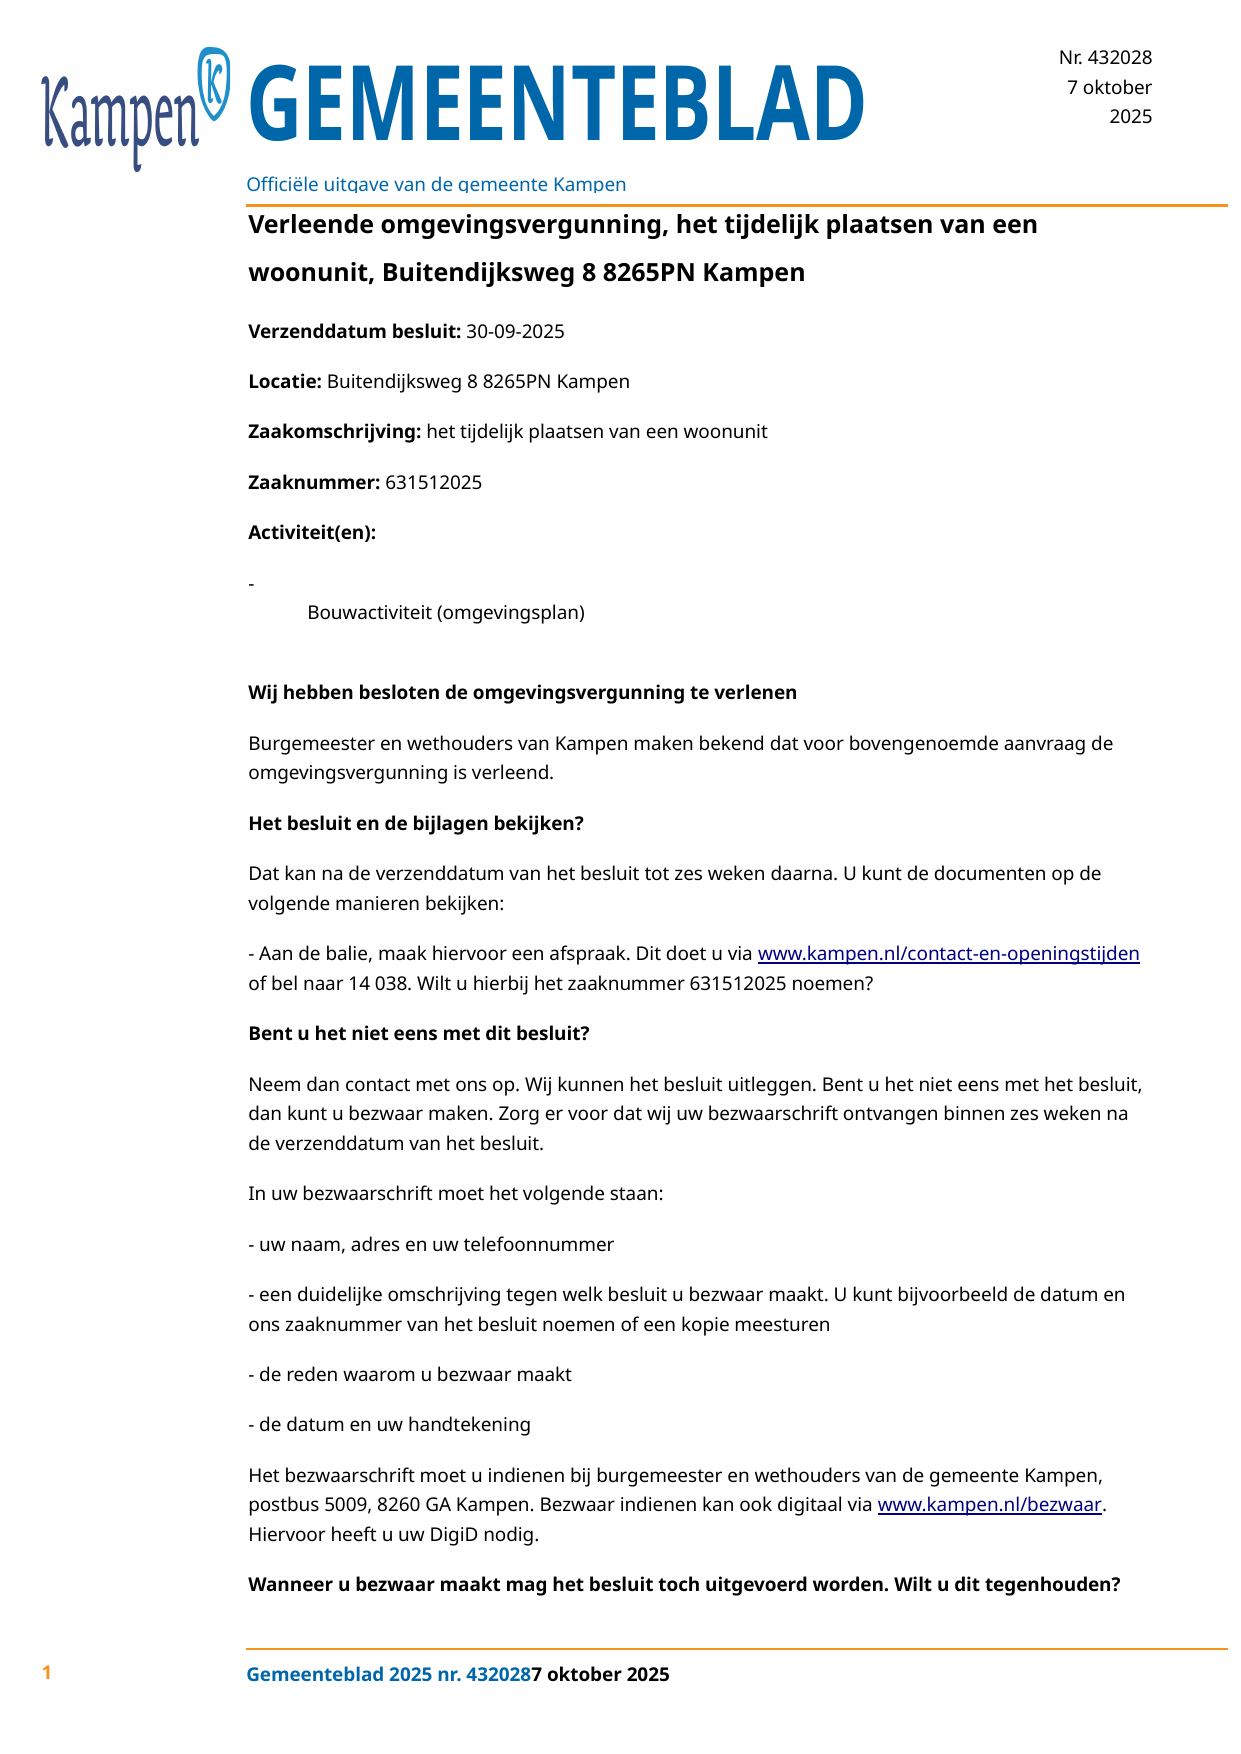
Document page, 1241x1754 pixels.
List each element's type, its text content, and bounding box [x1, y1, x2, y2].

text Activiteit(en): [248, 519, 1152, 545]
text Burgemeester en wethouders van Kampen maken bekend dat voor bovengenoemde aanvraag de omgevingsvergunning is verleend. [248, 730, 1152, 785]
text Wanneer u bezwaar maakt mag het besluit toch uitgevoerd worden. Wilt u dit tegenhouden? [248, 1572, 1152, 1597]
text Locatie: Buitendijksweg 8 8265PN Kampen [248, 368, 1152, 394]
text - uw naam, adres en uw telefoonnummer [248, 1231, 1152, 1257]
text - een duidelijke omschrijving tegen welk besluit u bezwaar maakt. U kunt bijvoorbeeld de datum en ons zaaknummer van het besluit noemen of een kopie meesturen [248, 1281, 1152, 1337]
text Verzenddatum besluit: 30-09-2025 [248, 318, 1152, 344]
list Bouwactiviteit (omgevingsplan) [248, 599, 1152, 625]
text - de datum en uw handtekening [248, 1412, 1152, 1437]
picture [41, 47, 231, 172]
text Zaaknummer: 631512025 [248, 469, 1152, 495]
text Het besluit en de bijlagen bekijken? [248, 810, 1152, 836]
text Wij hebben besloten de omgevingsvergunning te verlenen [248, 679, 1152, 705]
text Verleende omgevingsvergunning, het tijdelijk plaatsen van een woonunit, Buitendijksweg 8 8265PN Kampen [248, 207, 1152, 288]
text In uw bezwaarschrift moet het volgende staan: [248, 1180, 1152, 1206]
text Neem dan contact met ons op. Wij kunnen het besluit uitleggen. Bent u het niet eens met het besluit, dan kunt u bezwaar maken. Zorg er voor dat wij uw bezwaarschrift ontvangen binnen zes weken na de verzenddatum van het besluit. [248, 1071, 1152, 1156]
text Het bezwaarschrift moet u indienen bij burgemeester en wethouders van de gemeente Kampen, postbus 5009, 8260 GA Kampen. Bezwaar indienen kan ook digitaal via www.kampen.nl/bezwaar. Hiervoor heeft u uw DigiD nodig. [248, 1462, 1152, 1547]
text Dat kan na de verzenddatum van het besluit tot zes weken daarna. U kunt de documenten op de volgende manieren bekijken: [248, 860, 1152, 916]
text - Aan de balie, maak hiervoor een afspraak. Dit doet u via www.kampen.nl/contact-en-openingstijden of bel naar 14 038. Wilt u hierbij het zaaknummer 631512025 noemen? [248, 940, 1152, 996]
text - de reden waarom u bezwaar maakt [248, 1361, 1152, 1387]
text Zaakomschrijving: het tijdelijk plaatsen van een woonunit [248, 419, 1152, 444]
text Bent u het niet eens met dit besluit? [248, 1020, 1152, 1046]
